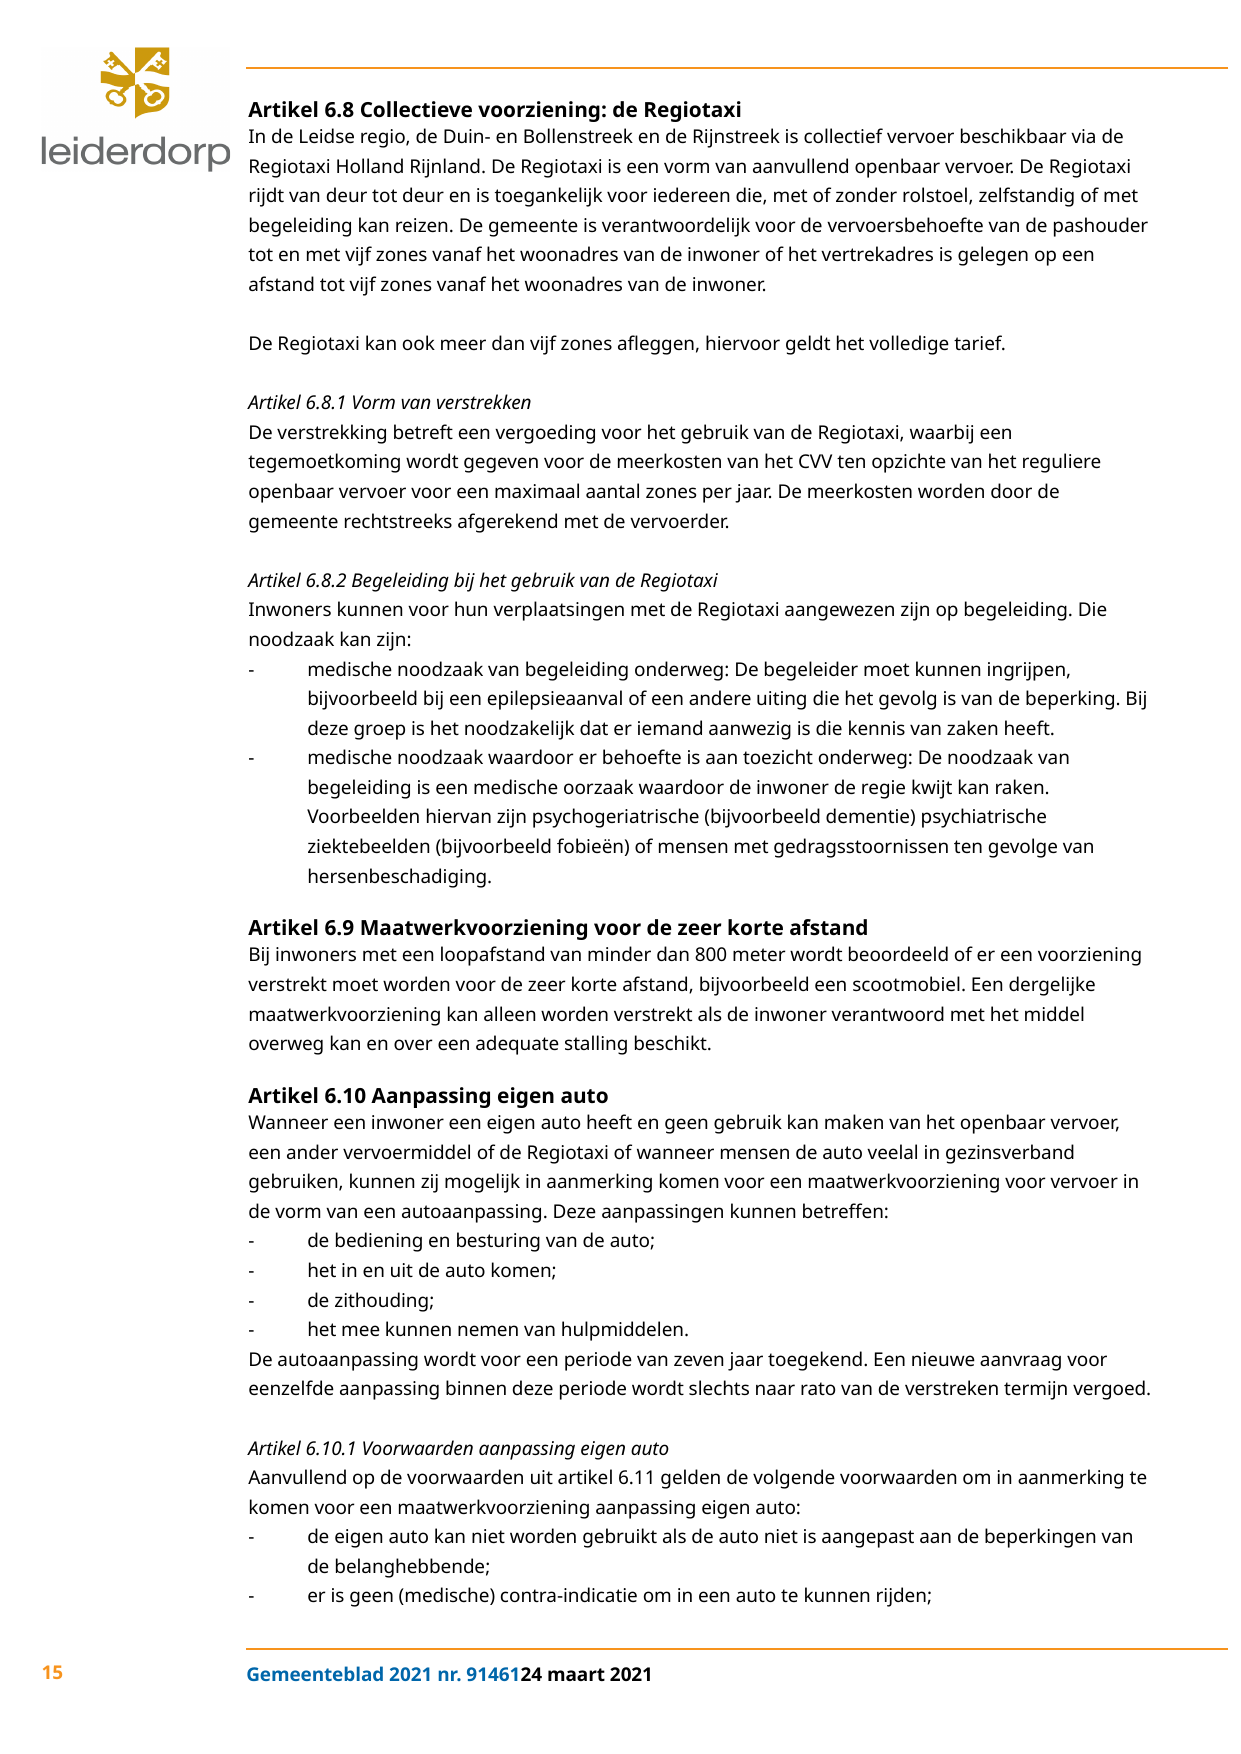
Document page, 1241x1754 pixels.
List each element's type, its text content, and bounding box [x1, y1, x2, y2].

text Artikel 6.8.1 Vorm van verstrekken [248, 389, 1152, 415]
text Artikel 6.9 Maatwerkvoorziening voor de zeer korte afstand [248, 913, 1152, 942]
list het mee kunnen nemen van hulpmiddelen. [248, 1316, 1152, 1342]
text Artikel 6.8 Collectieve voorziening: de Regiotaxi [248, 95, 1152, 123]
text Bij inwoners met een loopafstand van minder dan 800 meter wordt beoordeeld of er een voorziening verstrekt moet worden voor de zeer korte afstand, bijvoorbeeld een scootmobiel. Een dergelijke maatwerkvoorziening kan alleen worden verstrekt als de inwoner verantwoord met het middel overweg kan en over een adequate stalling beschikt. [248, 942, 1152, 1056]
list het in en uit de auto komen; [248, 1257, 1152, 1283]
text In de Leidse regio, de Duin- en Bollenstreek en de Rijnstreek is collectief vervoer beschikbaar via de Regiotaxi Holland Rijnland. De Regiotaxi is een vorm van aanvullend openbaar vervoer. De Regiotaxi rijdt van deur tot deur en is toegankelijk voor iedereen die, met of zonder rolstoel, zelfstandig of met begeleiding kan reizen. De gemeente is verantwoordelijk voor de vervoersbehoefte van de pashouder tot en met vijf zones vanaf het woonadres van de inwoner of het vertrekadres is gelegen op een afstand tot vijf zones vanaf het woonadres van de inwoner. [248, 123, 1152, 297]
text Artikel 6.10 Aanpassing eigen auto [248, 1081, 1152, 1109]
list er is geen (medische) contra-indicatie om in een auto te kunnen rijden; [248, 1583, 1152, 1608]
text Wanneer een inwoner een eigen auto heeft en geen gebruik kan maken van het openbaar vervoer, een ander vervoermiddel of de Regiotaxi of wanneer mensen de auto veelal in gezinsverband gebruiken, kunnen zij mogelijk in aanmerking komen voor een maatwerkvoorziening voor vervoer in de vorm van een autoaanpassing. Deze aanpassingen kunnen betreffen: [248, 1109, 1152, 1224]
list de eigen auto kan niet worden gebruikt als de auto niet is aangepast aan de beperkingen van de belanghebbende; [248, 1523, 1152, 1579]
list medische noodzaak van begeleiding onderweg: De begeleider moet kunnen ingrijpen, bijvoorbeeld bij een epilepsieaanval of een andere uiting die het gevolg is van de beperking. Bij deze groep is het noodzakelijk dat er iemand aanwezig is die kennis van zaken heeft. [248, 656, 1152, 741]
text De autoaanpassing wordt voor een periode van zeven jaar toegekend. Een nieuwe aanvraag voor eenzelfde aanpassing binnen deze periode wordt slechts naar rato van de verstreken termijn vergoed. [248, 1346, 1152, 1401]
list de bediening en besturing van de auto; [248, 1228, 1152, 1253]
text Artikel 6.10.1 Voorwaarden aanpassing eigen auto [248, 1435, 1152, 1460]
text Inwoners kunnen voor hun verplaatsingen met de Regiotaxi aangewezen zijn op begeleiding. Die noodzaak kan zijn: [248, 597, 1152, 652]
picture [41, 47, 231, 172]
text Aanvullend op de voorwaarden uit artikel 6.11 gelden de volgende voorwaarden om in aanmerking te komen voor een maatwerkvoorziening aanpassing eigen auto: [248, 1464, 1152, 1519]
list de zithouding; [248, 1287, 1152, 1312]
text De Regiotaxi kan ook meer dan vijf zones afleggen, hiervoor geldt het volledige tarief. [248, 330, 1152, 356]
text De verstrekking betreft een vergoeding voor het gebruik van de Regiotaxi, waarbij een tegemoetkoming wordt gegeven voor de meerkosten van het CVV ten opzichte van het reguliere openbaar vervoer voor een maximaal aantal zones per jaar. De meerkosten worden door de gemeente rechtstreeks afgerekend met de vervoerder. [248, 419, 1152, 533]
list medische noodzaak waardoor er behoefte is aan toezicht onderweg: De noodzaak van begeleiding is een medische oorzaak waardoor de inwoner de regie kwijt kan raken. Voorbeelden hiervan zijn psychogeriatrische (bijvoorbeeld dementie) psychiatrische ziektebeelden (bijvoorbeeld fobieën) of mensen met gedragsstoornissen ten gevolge van hersenbeschadiging. [248, 744, 1152, 888]
text Artikel 6.8.2 Begeleiding bij het gebruik van de Regiotaxi [248, 567, 1152, 593]
